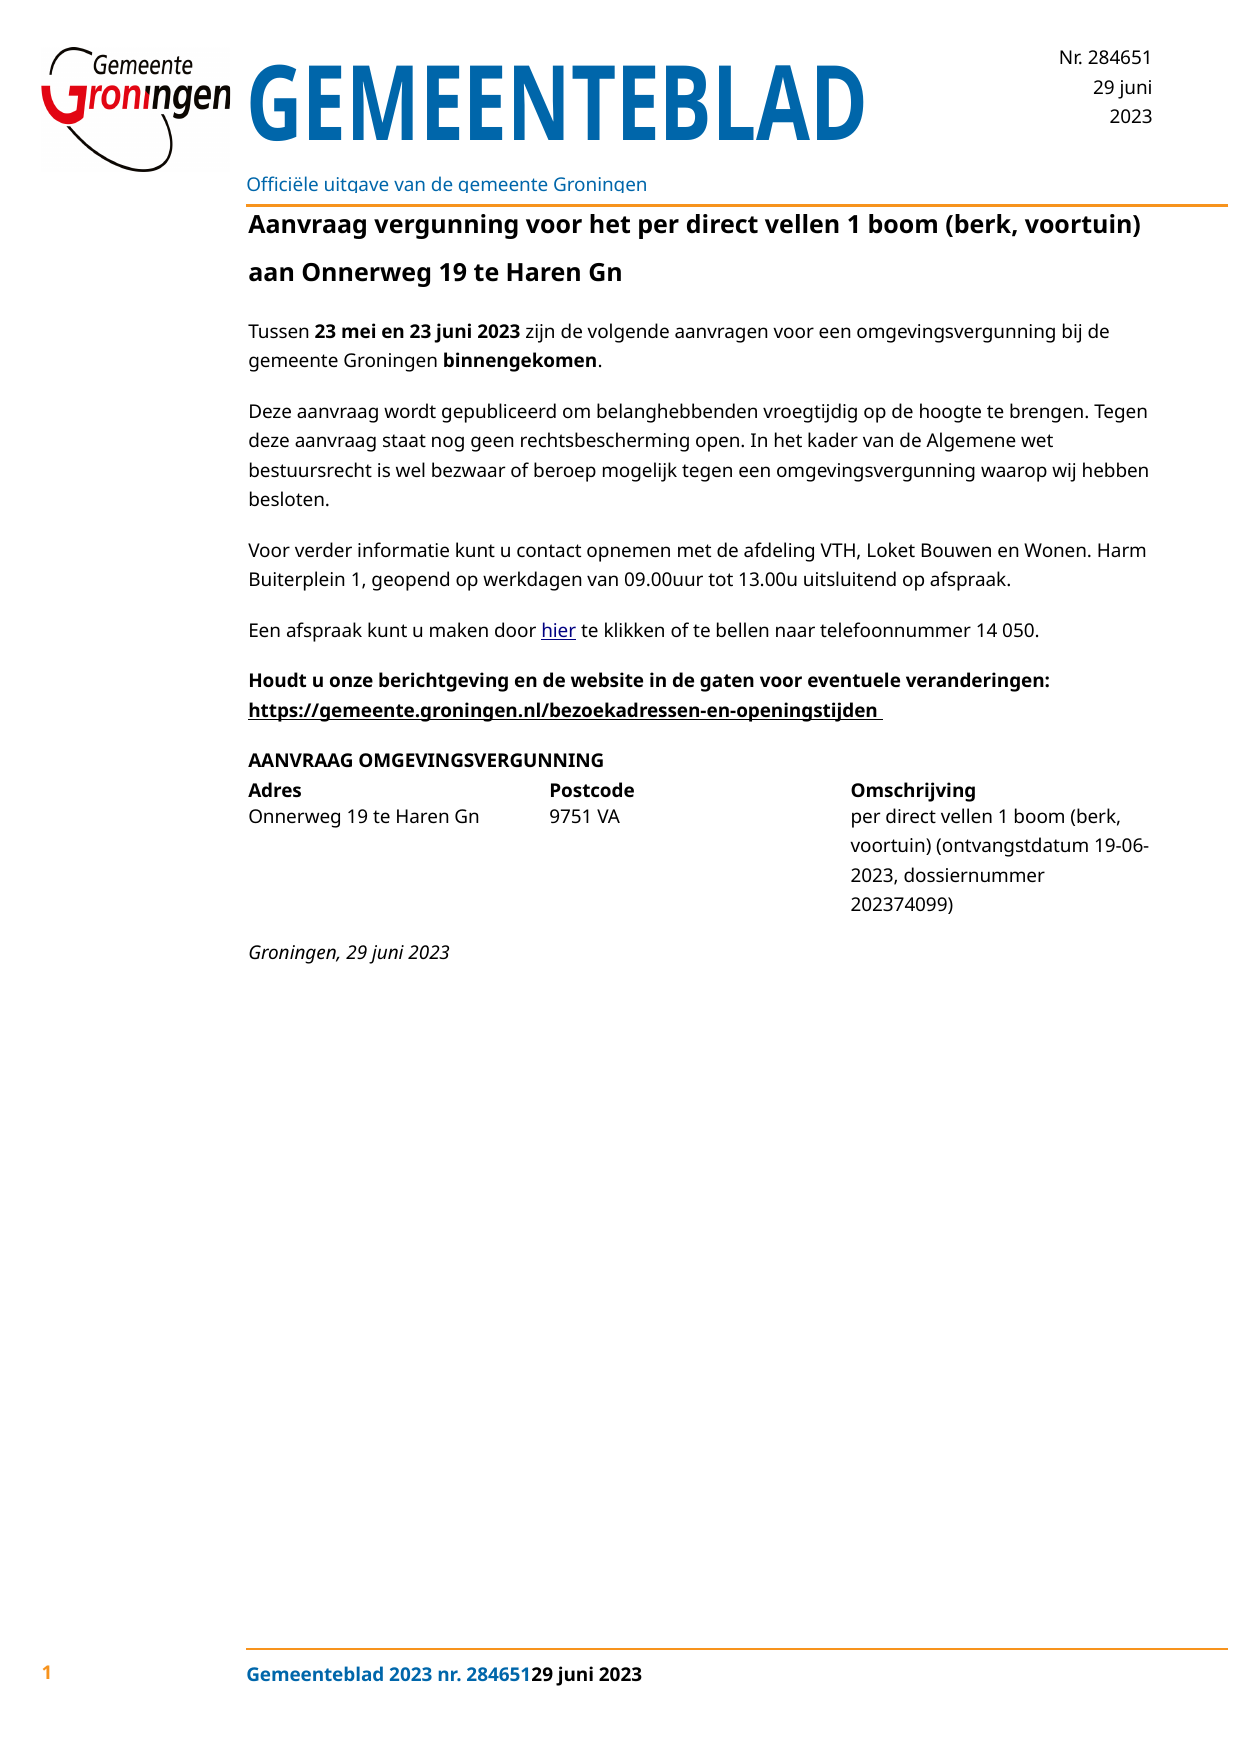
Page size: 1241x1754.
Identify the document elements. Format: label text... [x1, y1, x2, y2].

text Tussen 23 mei en 23 juni 2023 zijn de volgende aanvragen voor een omgevingsvergunning bij de gemeente Groningen binnengekomen. [248, 318, 1152, 373]
table_cell 9751 VA [549, 803, 850, 917]
table_cell Onnerweg 19 te Haren Gn [248, 803, 549, 917]
text Voor verder informatie kunt u contact opnemen met de afdeling VTH, Loket Bouwen en Wonen. Harm Buiterplein 1, geopend op werkdagen van 09.00uur tot 13.00u uitsluitend op afspraak. [248, 537, 1152, 592]
text Deze aanvraag wordt gepubliceerd om belanghebbenden vroegtijdig op de hoogte te brengen. Tegen deze aanvraag staat nog geen rechtsbescherming open. In het kader van de Algemene wet bestuursrecht is wel bezwaar of beroep mogelijk tegen een omgevingsvergunning waarop wij hebben besloten. [248, 398, 1152, 512]
table_cell per direct vellen 1 boom (berk, voortuin) (ontvangstdatum 19-06-2023, dossiernummer 202374099) [850, 803, 1152, 917]
text Aanvraag vergunning voor het per direct vellen 1 boom (berk, voortuin) aan Onnerweg 19 te Haren Gn [248, 207, 1152, 288]
text Een afspraak kunt u maken door hier te klikken of te bellen naar telefoonnummer 14 050. [248, 617, 1152, 643]
picture [41, 47, 231, 172]
table_header Postcode [549, 777, 850, 803]
text Groningen, 29 juni 2023 [248, 939, 1152, 964]
table_header Omschrijving [850, 777, 1152, 803]
text Houdt u onze berichtgeving en de website in de gaten voor eventuele veranderingen: https://gemeente.groningen.nl/bezoekadressen-en-openingstijden [248, 667, 1152, 723]
text AANVRAAG OMGEVINGSVERGUNNING [248, 747, 1152, 773]
table_header Adres [248, 777, 549, 803]
